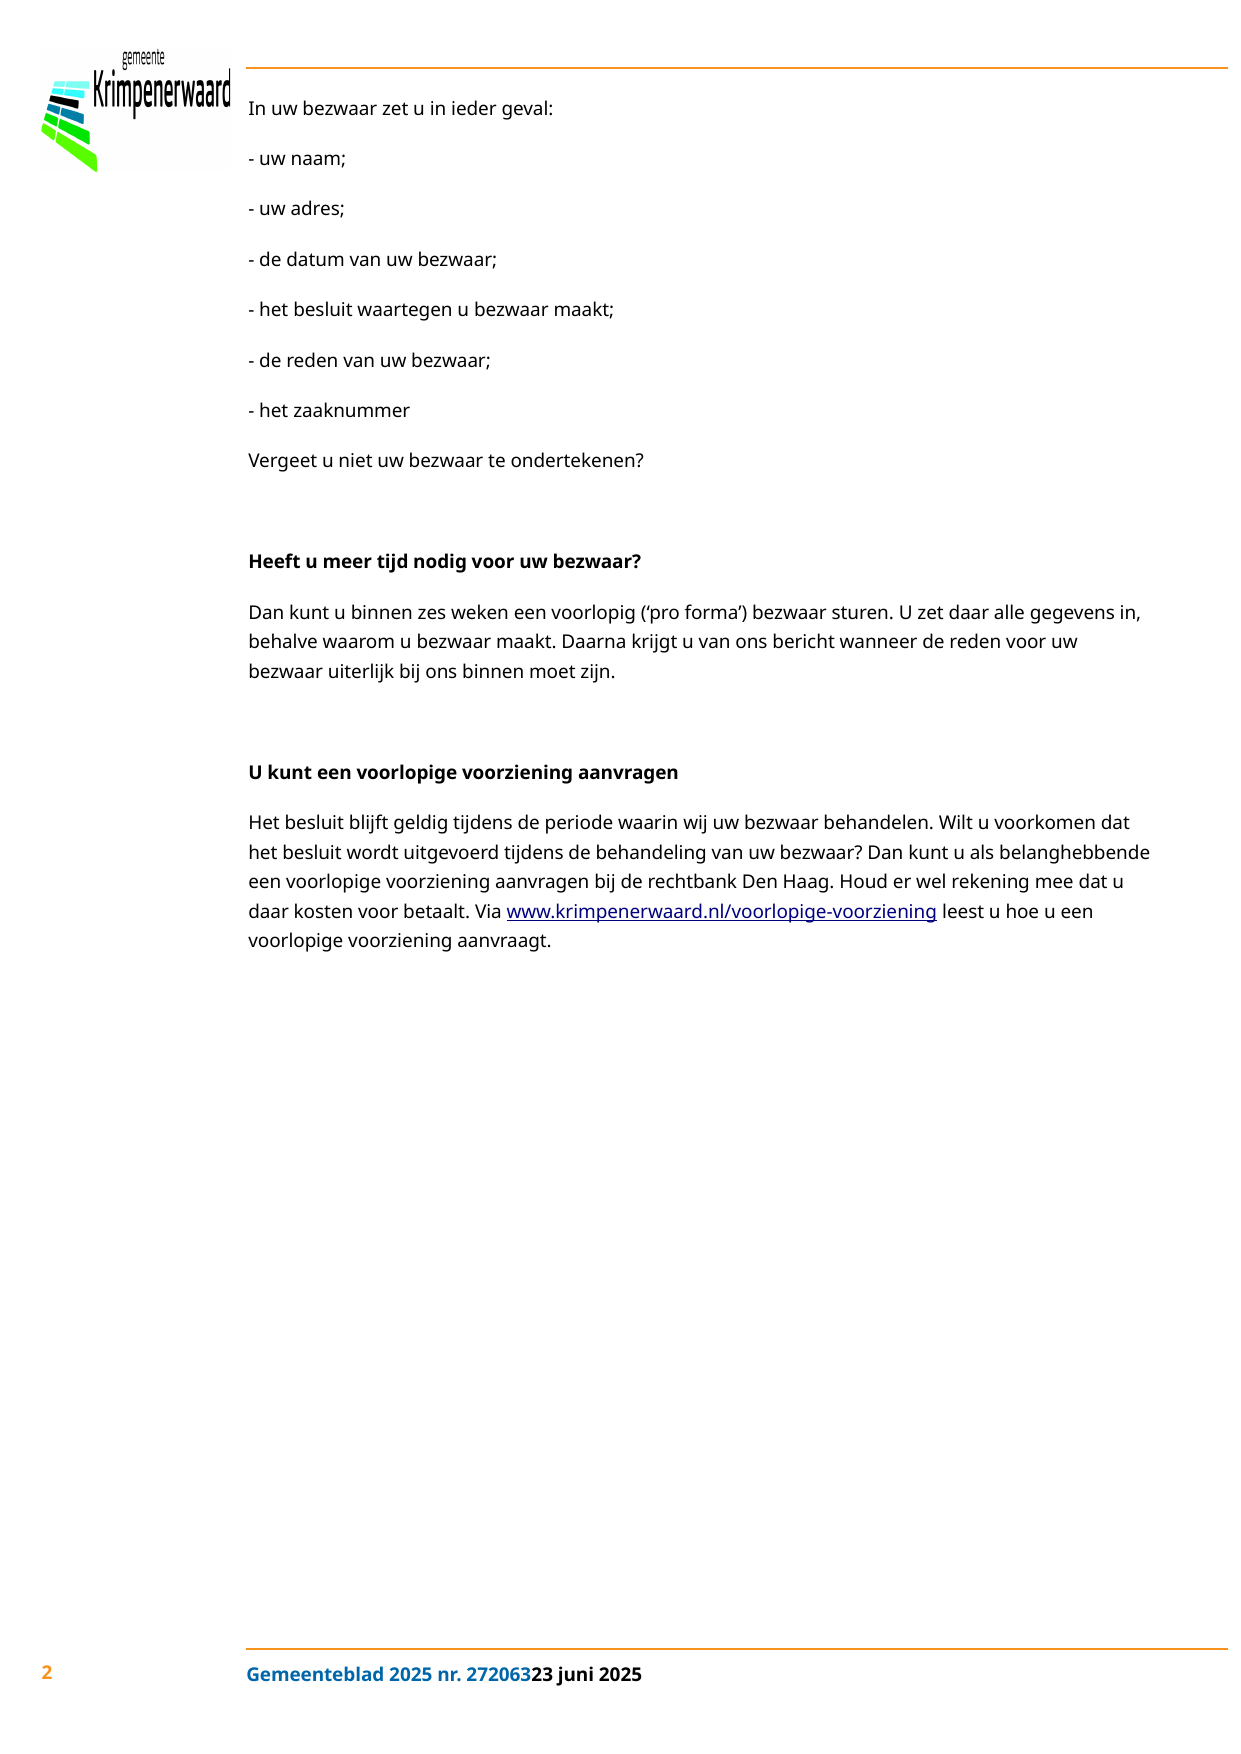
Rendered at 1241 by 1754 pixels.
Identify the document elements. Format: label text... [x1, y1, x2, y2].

text - het besluit waartegen u bezwaar maakt; [248, 296, 1152, 322]
text In uw bezwaar zet u in ieder geval: [248, 95, 1152, 121]
text - de datum van uw bezwaar; [248, 246, 1152, 272]
text - het zaaknummer [248, 397, 1152, 423]
text Heeft u meer tijd nodig voor uw bezwaar? [248, 548, 1152, 574]
text U kunt een voorlopige voorziening aanvragen [248, 759, 1152, 785]
text Dan kunt u binnen zes weken een voorlopig (‘pro forma’) bezwaar sturen. U zet daar alle gegevens in, behalve waarom u bezwaar maakt. Daarna krijgt u van ons bericht wanneer de reden voor uw bezwaar uiterlijk bij ons binnen moet zijn. [248, 599, 1152, 684]
text Het besluit blijft geldig tijdens de periode waarin wij uw bezwaar behandelen. Wilt u voorkomen dat het besluit wordt uitgevoerd tijdens de behandeling van uw bezwaar? Dan kunt u als belanghebbende een voorlopige voorziening aanvragen bij de rechtbank Den Haag. Houd er wel rekening mee dat u daar kosten voor betaalt. Via www.krimpenerwaard.nl/voorlopige-voorziening leest u hoe u een voorlopige voorziening aanvraagt. [248, 809, 1152, 953]
text Vergeet u niet uw bezwaar te ondertekenen? [248, 448, 1152, 473]
text - de reden van uw bezwaar; [248, 347, 1152, 373]
text - uw adres; [248, 196, 1152, 221]
text - uw naam; [248, 145, 1152, 171]
picture [41, 47, 231, 172]
